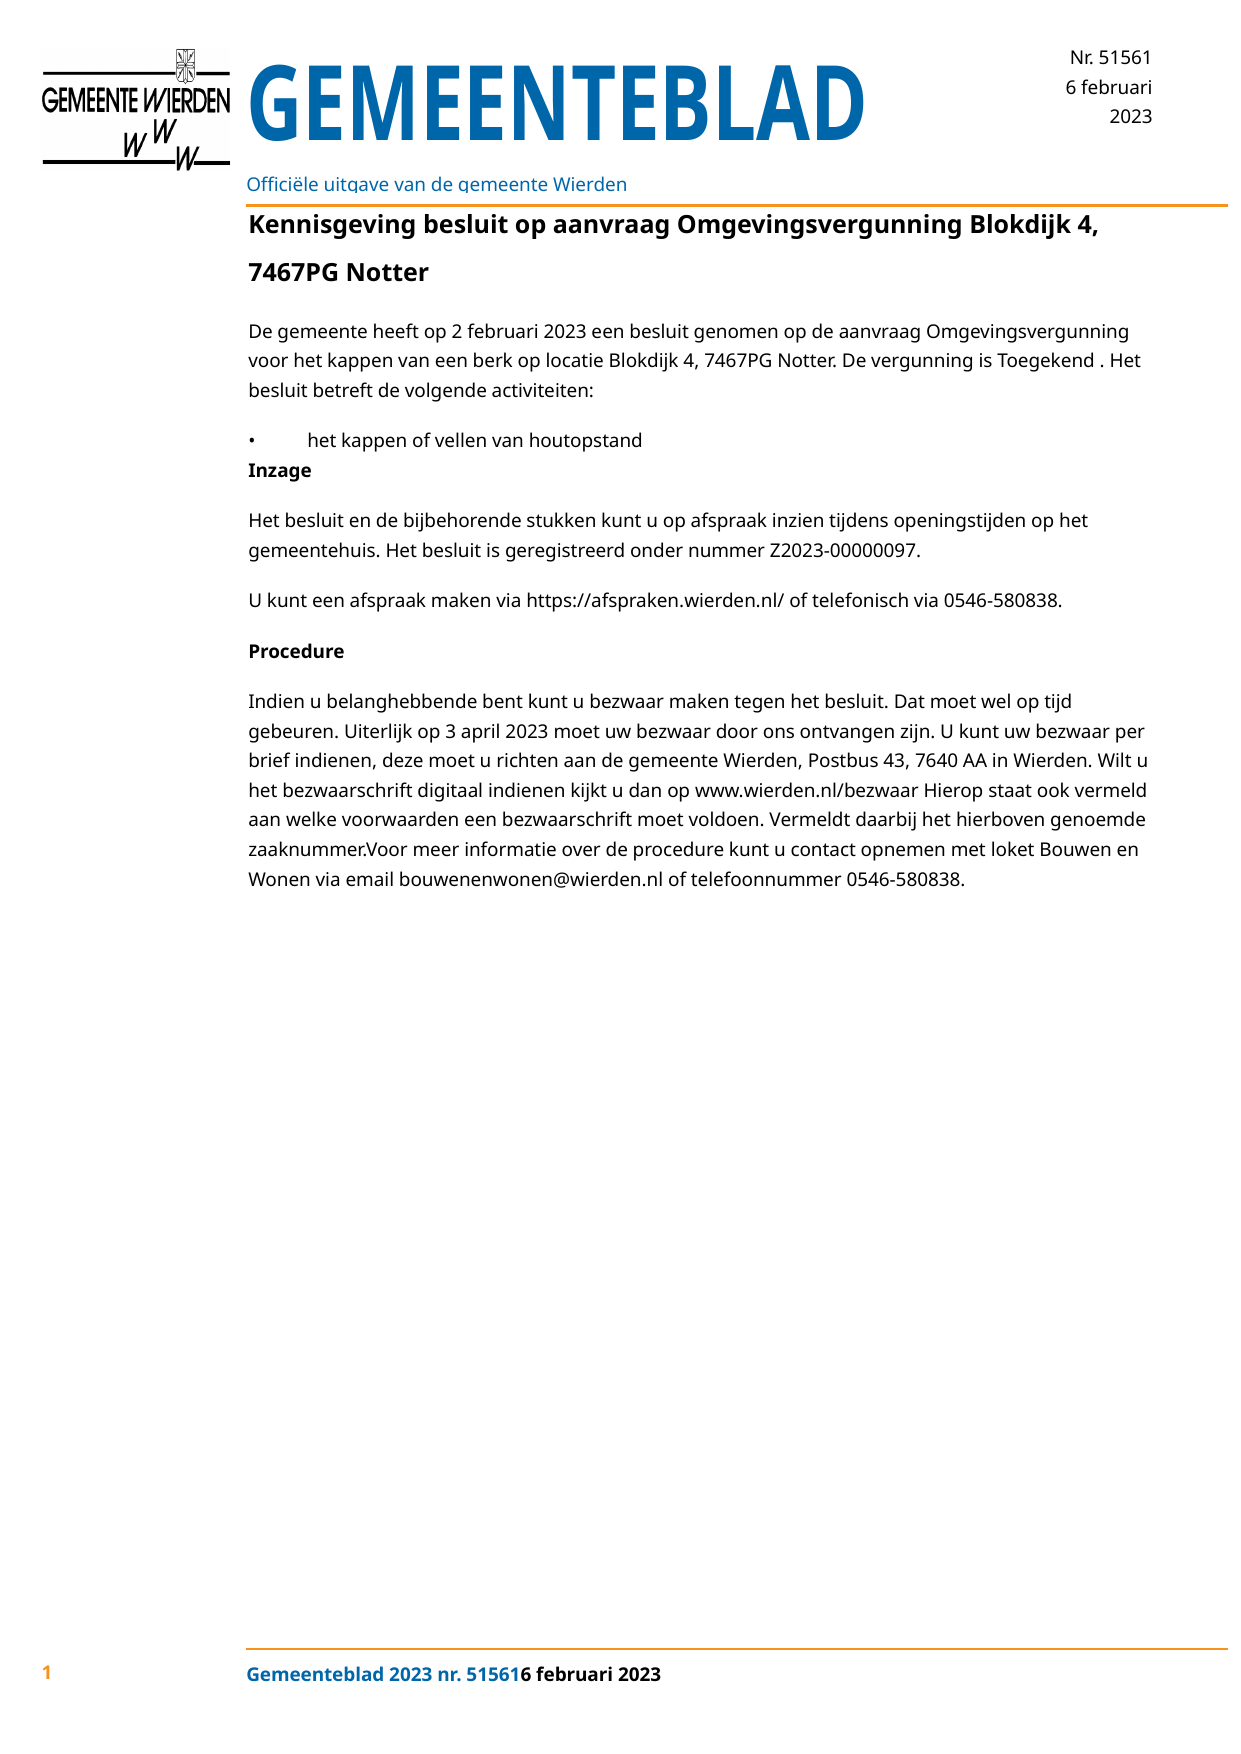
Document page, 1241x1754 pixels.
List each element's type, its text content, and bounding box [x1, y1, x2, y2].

text Kennisgeving besluit op aanvraag Omgevingsvergunning Blokdijk 4, 7467PG Notter [248, 207, 1152, 288]
text Indien u belanghebbende bent kunt u bezwaar maken tegen het besluit. Dat moet wel op tijd gebeuren. Uiterlijk op 3 april 2023 moet uw bezwaar door ons ontvangen zijn. U kunt uw bezwaar per brief indienen, deze moet u richten aan de gemeente Wierden, Postbus 43, 7640 AA in Wierden. Wilt u het bezwaarschrift digitaal indienen kijkt u dan op www.wierden.nl/bezwaar Hierop staat ook vermeld aan welke voorwaarden een bezwaarschrift moet voldoen. Vermeldt daarbij het hierboven genoemde zaaknummer.Voor meer informatie over de procedure kunt u contact opnemen met loket Bouwen en Wonen via email bouwenenwonen@wierden.nl of telefoonnummer 0546-580838. [248, 688, 1152, 892]
text Inzage [248, 457, 1152, 483]
list het kappen of vellen van houtopstand [248, 427, 1152, 453]
text U kunt een afspraak maken via https://afspraken.wierden.nl/ of telefonisch via 0546-580838. [248, 587, 1152, 613]
text Het besluit en de bijbehorende stukken kunt u op afspraak inzien tijdens openingstijden op het gemeentehuis. Het besluit is geregistreerd onder nummer Z2023-00000097. [248, 507, 1152, 563]
picture [41, 47, 231, 172]
text De gemeente heeft op 2 februari 2023 een besluit genomen op de aanvraag Omgevingsvergunning voor het kappen van een berk op locatie Blokdijk 4, 7467PG Notter. De vergunning is Toegekend . Het besluit betreft de volgende activiteiten: [248, 318, 1152, 403]
text Procedure [248, 638, 1152, 664]
